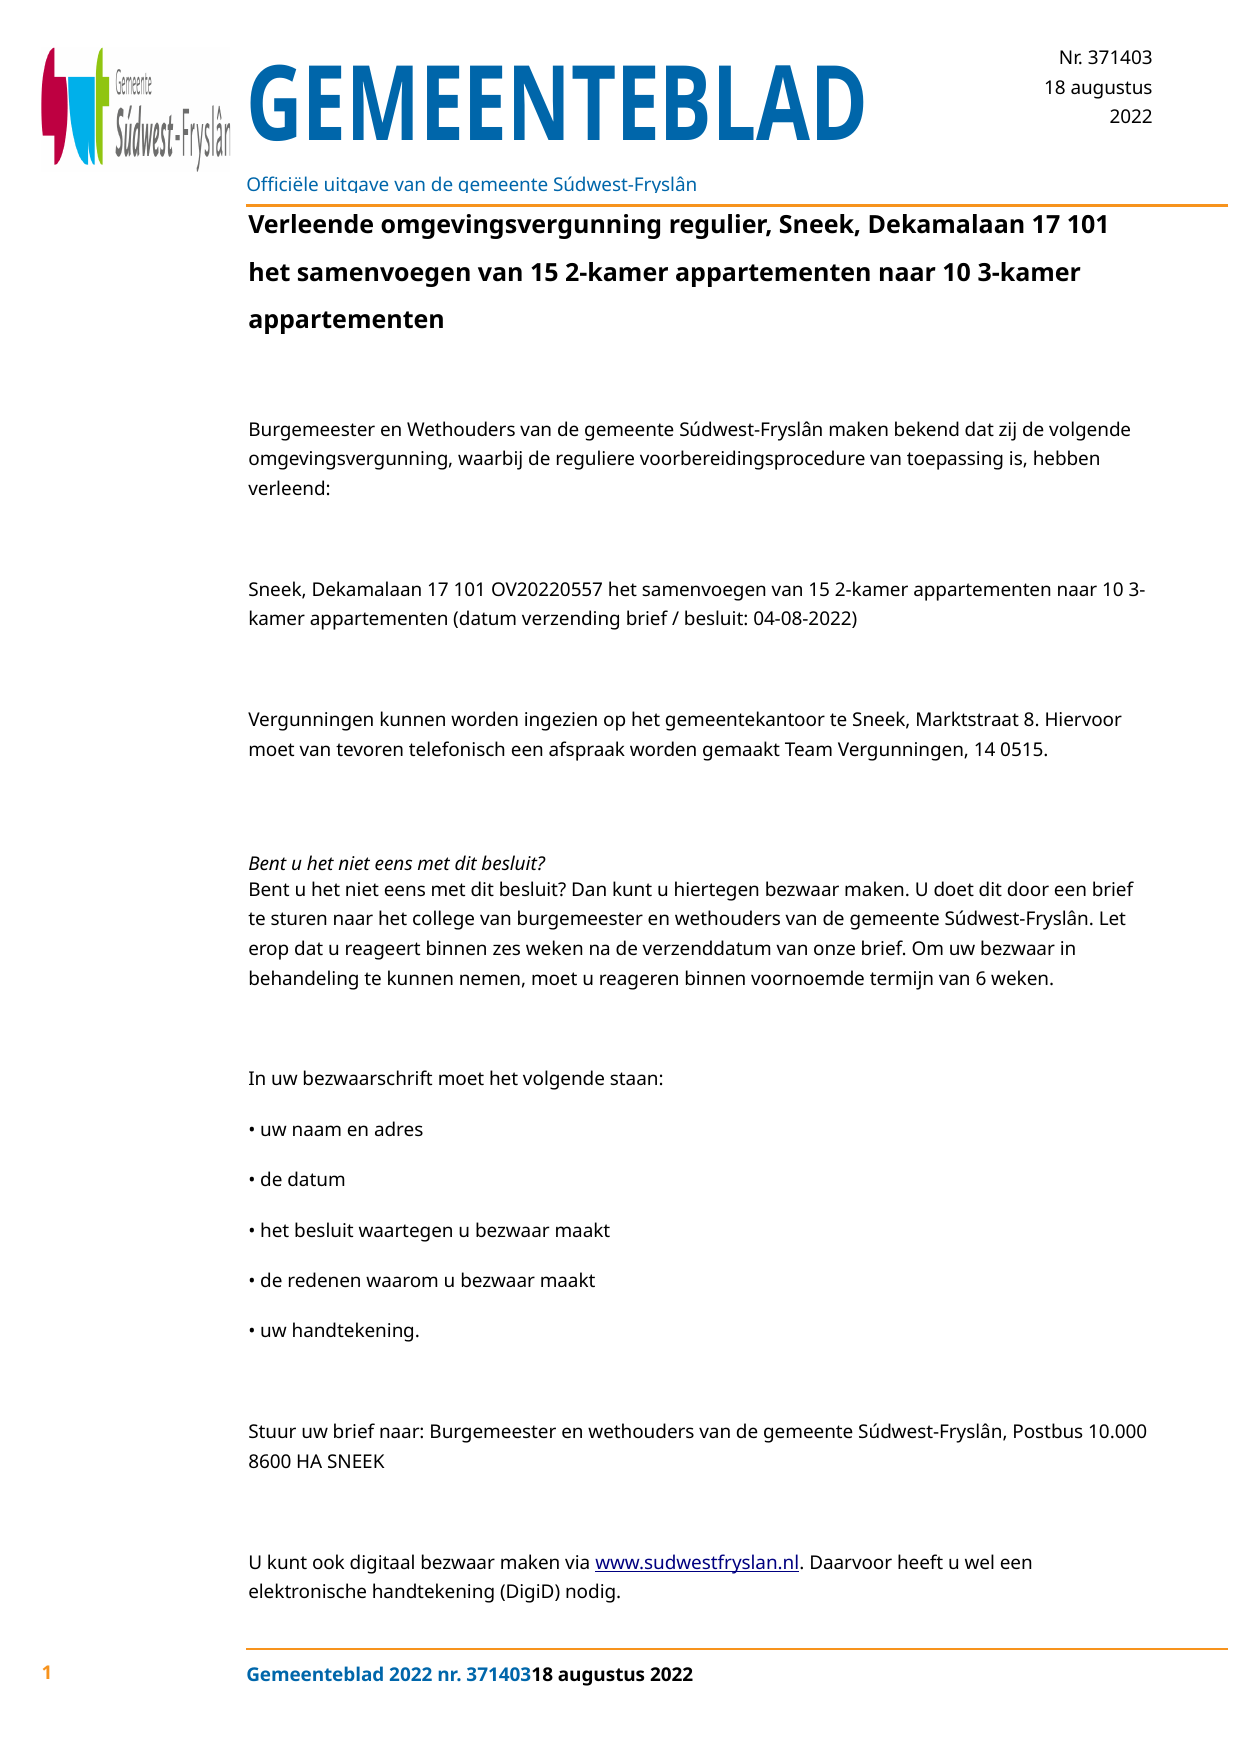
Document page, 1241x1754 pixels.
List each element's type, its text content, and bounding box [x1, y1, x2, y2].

text Verleende omgevingsvergunning regulier, Sneek, Dekamalaan 17 101 het samenvoegen van 15 2-kamer appartementen naar 10 3-kamer appartementen [248, 207, 1152, 336]
text • uw handtekening. [248, 1318, 1152, 1343]
text In uw bezwaarschrift moet het volgende staan: [248, 1066, 1152, 1091]
text Bent u het niet eens met dit besluit? [248, 850, 1152, 876]
text Stuur uw brief naar: Burgemeester en wethouders van de gemeente Súdwest-Fryslân, Postbus 10.000 8600 HA SNEEK [248, 1418, 1152, 1474]
text Sneek, Dekamalaan 17 101 OV20220557 het samenvoegen van 15 2-kamer appartementen naar 10 3-kamer appartementen (datum verzending brief / besluit: 04-08-2022) [248, 576, 1152, 631]
picture [41, 47, 231, 172]
text U kunt ook digitaal bezwaar maken via www.sudwestfryslan.nl. Daarvoor heeft u wel een elektronische handtekening (DigiD) nodig. [248, 1549, 1152, 1604]
text • de datum [248, 1166, 1152, 1192]
text Vergunningen kunnen worden ingezien op het gemeentekantoor te Sneek, Marktstraat 8. Hiervoor moet van tevoren telefonisch een afspraak worden gemaakt Team Vergunningen, 14 0515. [248, 706, 1152, 762]
text • het besluit waartegen u bezwaar maakt [248, 1217, 1152, 1243]
text • de redenen waarom u bezwaar maakt [248, 1267, 1152, 1293]
text Burgemeester en Wethouders van de gemeente Súdwest-Fryslân maken bekend dat zij de volgende omgevingsvergunning, waarbij de reguliere voorbereidingsprocedure van toepassing is, hebben verleend: [248, 416, 1152, 501]
text Bent u het niet eens met dit besluit? Dan kunt u hiertegen bezwaar maken. U doet dit door een brief te sturen naar het college van burgemeester en wethouders van de gemeente Súdwest-Fryslân. Let erop dat u reageert binnen zes weken na de verzenddatum van onze brief. Om uw bezwaar in behandeling te kunnen nemen, moet u reageren binnen voornoemde termijn van 6 weken. [248, 876, 1152, 991]
text • uw naam en adres [248, 1116, 1152, 1142]
